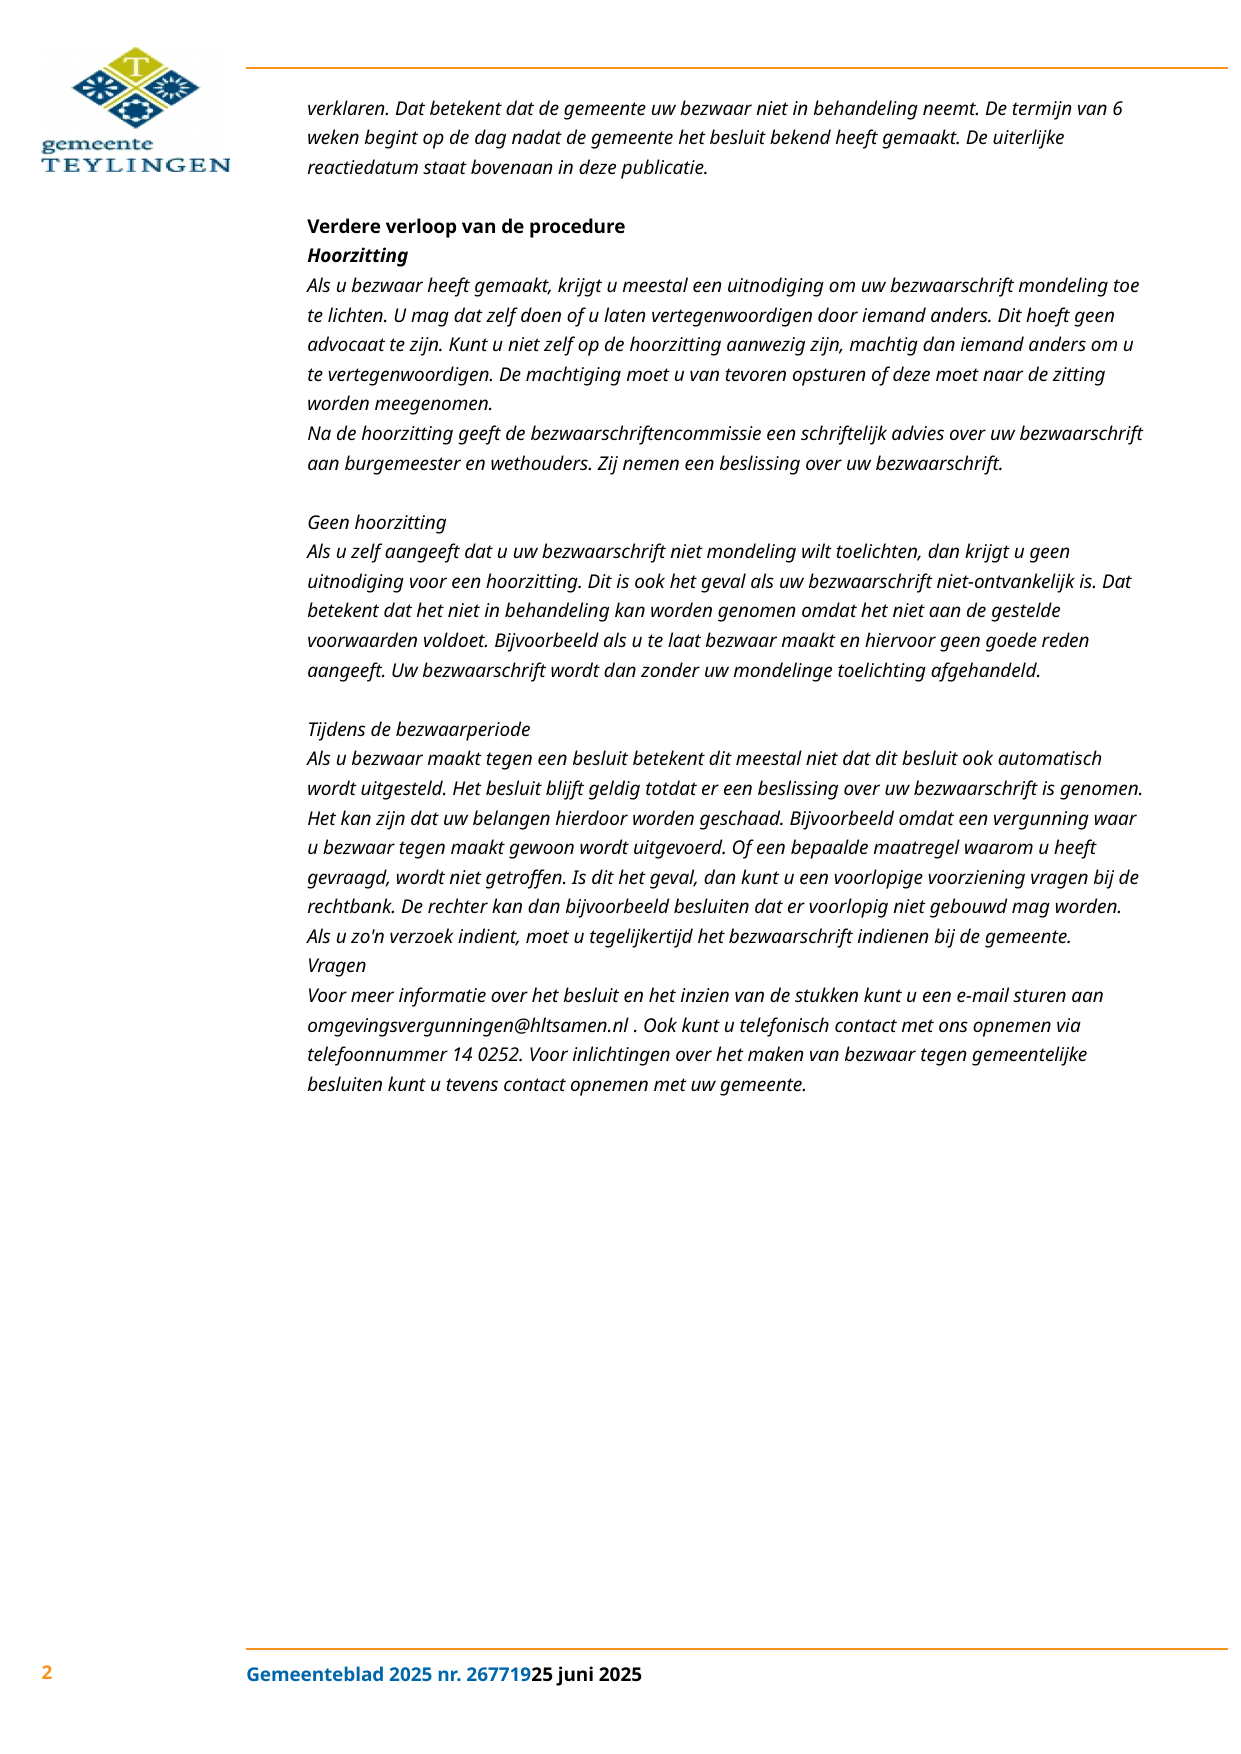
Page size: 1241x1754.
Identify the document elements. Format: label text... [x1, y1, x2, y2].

list Na de hoorzitting geeft de bezwaarschriftencommissie een schriftelijk advies over uw bezwaarschrift aan burgemeester en wethouders. Zij nemen een beslissing over uw bezwaarschrift. [248, 420, 1152, 476]
list verklaren. Dat betekent dat de gemeente uw bezwaar niet in behandeling neemt. De termijn van 6 weken begint op de dag nadat de gemeente het besluit bekend heeft gemaakt. De uiterlijke reactiedatum staat bovenaan in deze publicatie. [248, 95, 1152, 180]
list Verdere verloop van de procedure [248, 213, 1152, 239]
list Geen hoorzitting [248, 509, 1152, 535]
list Tijdens de bezwaarperiode [248, 716, 1152, 742]
list Als u bezwaar heeft gemaakt, krijgt u meestal een uitnodiging om uw bezwaarschrift mondeling toe te lichten. U mag dat zelf doen of u laten vertegenwoordigen door iemand anders. Dit hoeft geen advocaat te zijn. Kunt u niet zelf op de hoorzitting aanwezig zijn, machtig dan iemand anders om u te vertegenwoordigen. De machtiging moet u van tevoren opsturen of deze moet naar de zitting worden meegenomen. [248, 272, 1152, 416]
picture [41, 47, 231, 172]
list Vragen [248, 953, 1152, 978]
list Voor meer informatie over het besluit en het inzien van de stukken kunt u een e-mail sturen aan omgevingsvergunningen@hltsamen.nl . Ook kunt u telefonisch contact met ons opnemen via telefoonnummer 14 0252. Voor inlichtingen over het maken van bezwaar tegen gemeentelijke besluiten kunt u tevens contact opnemen met uw gemeente. [248, 982, 1152, 1097]
list Als u bezwaar maakt tegen een besluit betekent dit meestal niet dat dit besluit ook automatisch wordt uitgesteld. Het besluit blijft geldig totdat er een beslissing over uw bezwaarschrift is genomen. Het kan zijn dat uw belangen hierdoor worden geschaad. Bijvoorbeeld omdat een vergunning waar u bezwaar tegen maakt gewoon wordt uitgevoerd. Of een bepaalde maatregel waarom u heeft gevraagd, wordt niet getroffen. Is dit het geval, dan kunt u een voorlopige voorziening vragen bij de rechtbank. De rechter kan dan bijvoorbeeld besluiten dat er voorlopig niet gebouwd mag worden. Als u zo'n verzoek indient, moet u tegelijkertijd het bezwaarschrift indienen bij de gemeente. [248, 746, 1152, 949]
list Hoorzitting [248, 243, 1152, 268]
list Als u zelf aangeeft dat u uw bezwaarschrift niet mondeling wilt toelichten, dan krijgt u geen uitnodiging voor een hoorzitting. Dit is ook het geval als uw bezwaarschrift niet-ontvankelijk is. Dat betekent dat het niet in behandeling kan worden genomen omdat het niet aan de gestelde voorwaarden voldoet. Bijvoorbeeld als u te laat bezwaar maakt en hiervoor geen goede reden aangeeft. Uw bezwaarschrift wordt dan zonder uw mondelinge toelichting afgehandeld. [248, 538, 1152, 683]
